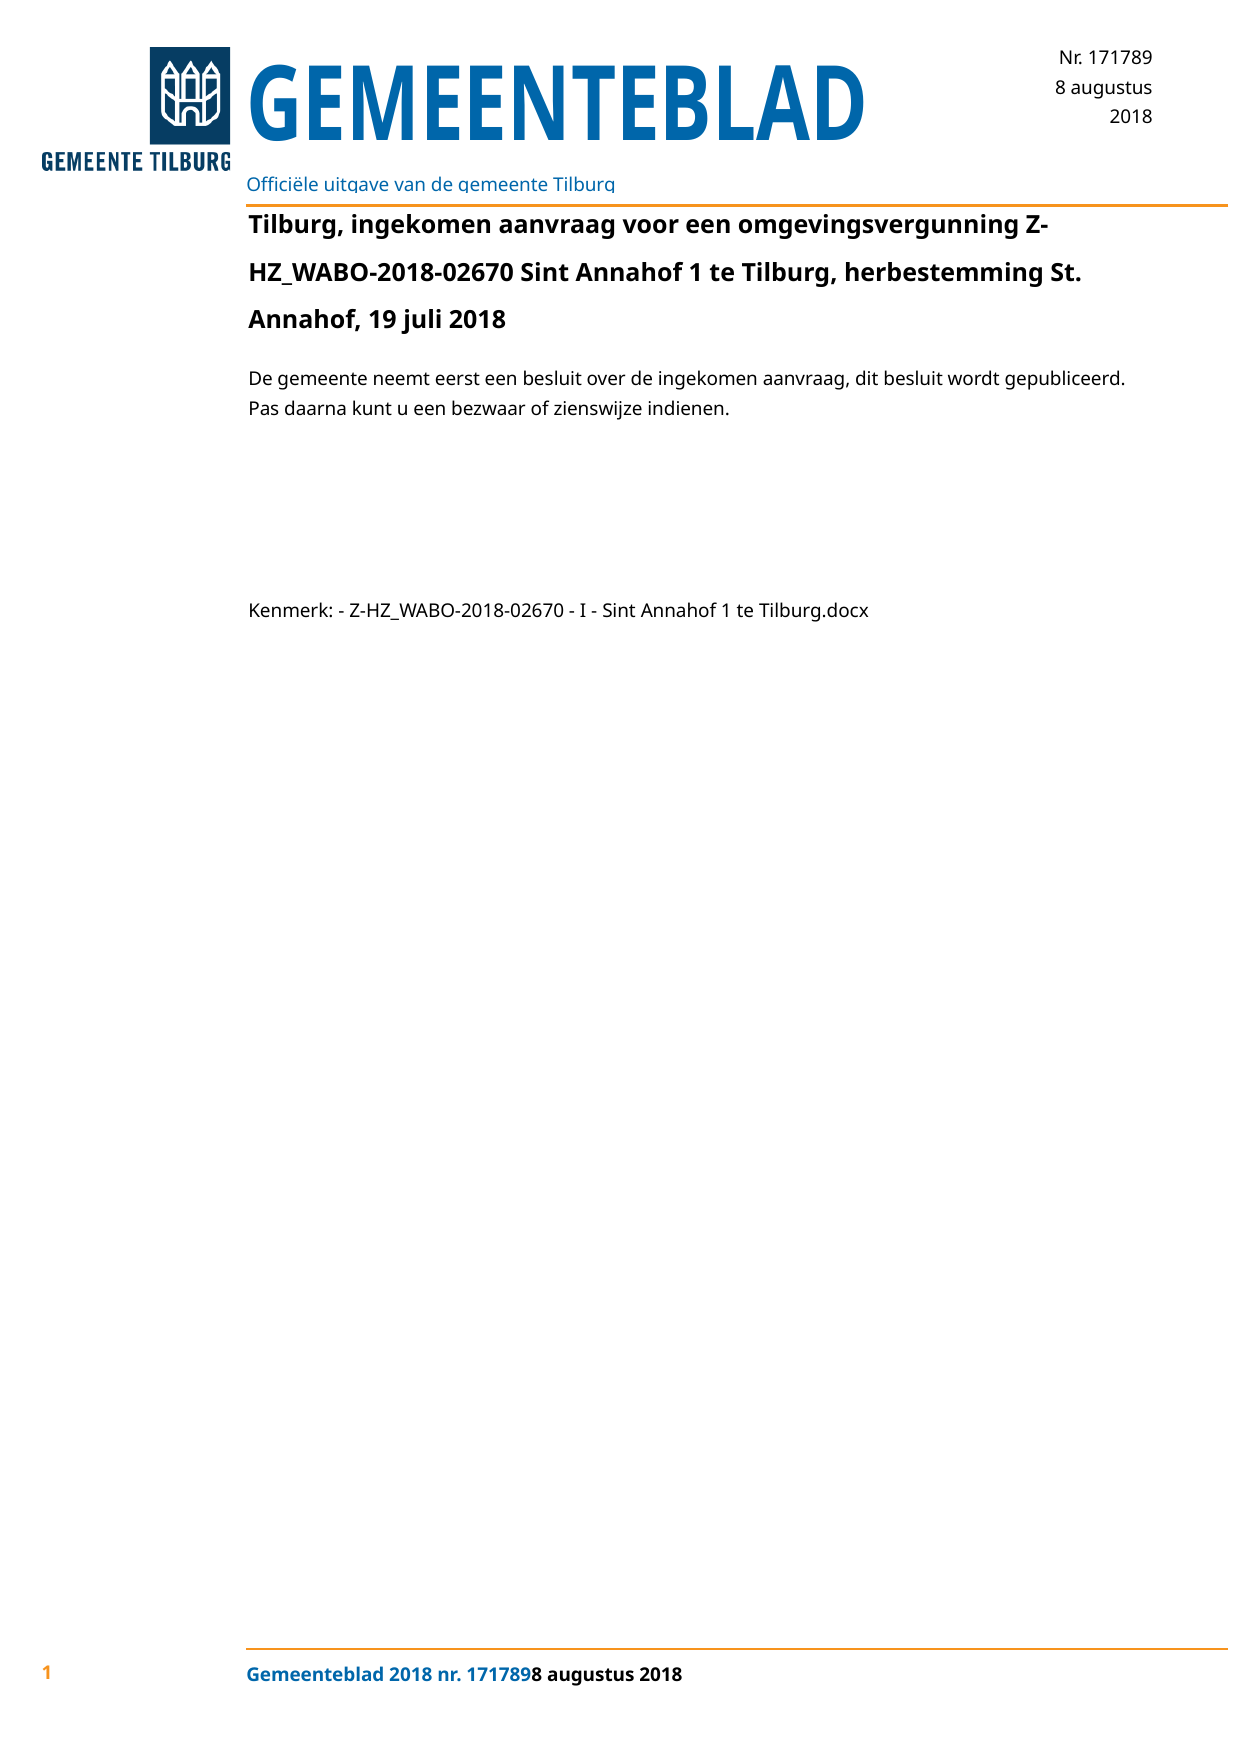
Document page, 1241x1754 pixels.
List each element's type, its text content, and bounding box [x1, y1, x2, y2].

text De gemeente neemt eerst een besluit over de ingekomen aanvraag, dit besluit wordt gepubliceerd. Pas daarna kunt u een bezwaar of zienswijze indienen. [248, 366, 1152, 421]
text Kenmerk: - Z-HZ_WABO-2018-02670 - I - Sint Annahof 1 te Tilburg.docx [248, 597, 1152, 622]
picture [41, 47, 231, 172]
text Tilburg, ingekomen aanvraag voor een omgevingsvergunning Z-HZ_WABO-2018-02670 Sint Annahof 1 te Tilburg, herbestemming St. Annahof, 19 juli 2018 [248, 207, 1152, 336]
